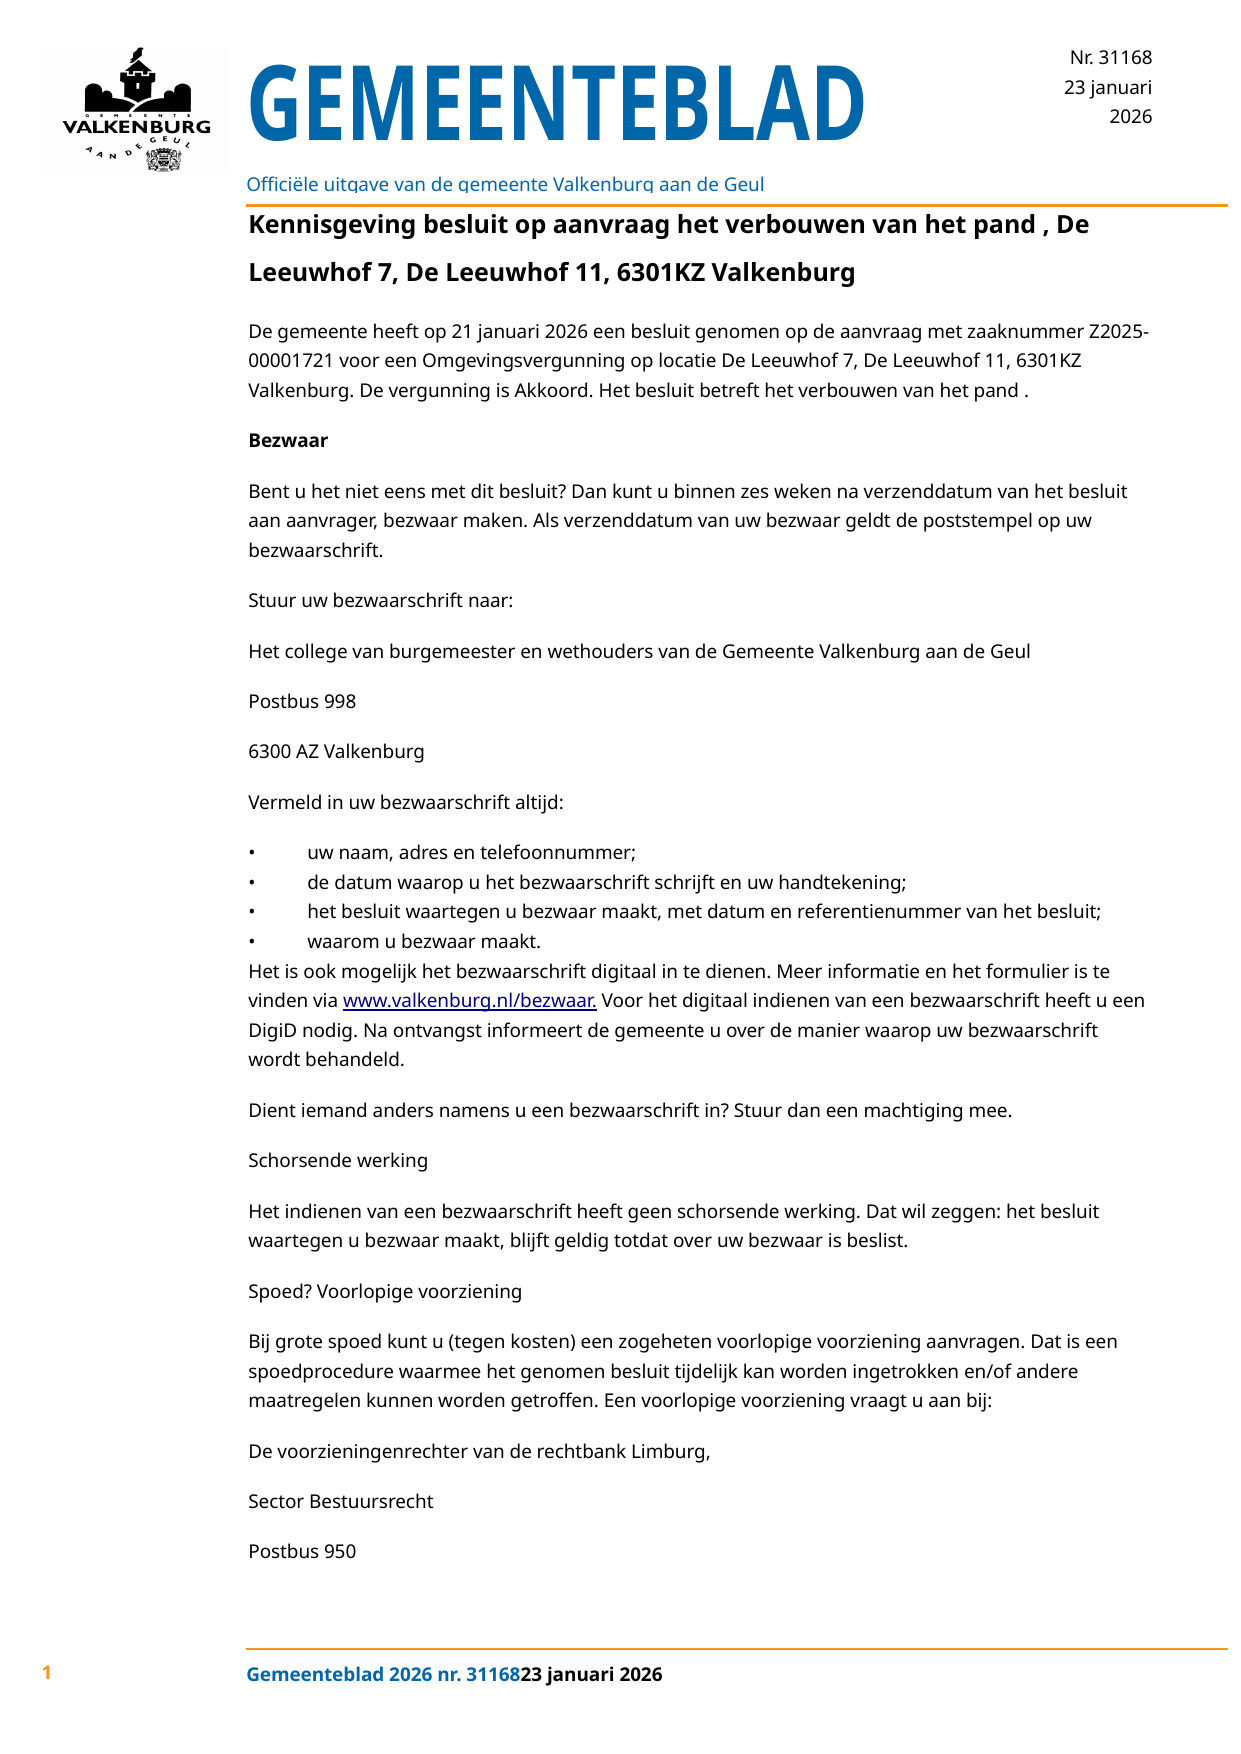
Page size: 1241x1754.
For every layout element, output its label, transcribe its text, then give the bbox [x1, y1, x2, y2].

text Schorsende werking [248, 1147, 1152, 1173]
text Postbus 950 [248, 1539, 1152, 1564]
text Postbus 998 [248, 688, 1152, 714]
text Dient iemand anders namens u een bezwaarschrift in? Stuur dan een machtiging mee. [248, 1097, 1152, 1123]
list het besluit waartegen u bezwaar maakt, met datum en referentienummer van het besluit; [248, 899, 1152, 924]
list waarom u bezwaar maakt. [248, 928, 1152, 954]
text De voorzieningenrechter van de rechtbank Limburg, [248, 1438, 1152, 1464]
text Het indienen van een bezwaarschrift heeft geen schorsende werking. Dat wil zeggen: het besluit waartegen u bezwaar maakt, blijft geldig totdat over uw bezwaar is beslist. [248, 1198, 1152, 1253]
list de datum waarop u het bezwaarschrift schrijft en uw handtekening; [248, 869, 1152, 895]
text Spoed? Voorlopige voorziening [248, 1278, 1152, 1304]
text Kennisgeving besluit op aanvraag het verbouwen van het pand , De Leeuwhof 7, De Leeuwhof 11, 6301KZ Valkenburg [248, 207, 1152, 288]
text 6300 AZ Valkenburg [248, 739, 1152, 764]
text Het is ook mogelijk het bezwaarschrift digitaal in te dienen. Meer informatie en het formulier is te vinden via www.valkenburg.nl/bezwaar. Voor het digitaal indienen van een bezwaarschrift heeft u een DigiD nodig. Na ontvangst informeert de gemeente u over de manier waarop uw bezwaarschrift wordt behandeld. [248, 958, 1152, 1072]
text Bent u het niet eens met dit besluit? Dan kunt u binnen zes weken na verzenddatum van het besluit aan aanvrager, bezwaar maken. Als verzenddatum van uw bezwaar geldt de poststempel op uw bezwaarschrift. [248, 478, 1152, 563]
text Bezwaar [248, 427, 1152, 453]
text Sector Bestuursrecht [248, 1488, 1152, 1514]
text Het college van burgemeester en wethouders van de Gemeente Valkenburg aan de Geul [248, 638, 1152, 664]
text Bij grote spoed kunt u (tegen kosten) een zogeheten voorlopige voorziening aanvragen. Dat is een spoedprocedure waarmee het genomen besluit tijdelijk kan worden ingetrokken en/of andere maatregelen kunnen worden getroffen. Een voorlopige voorziening vraagt u aan bij: [248, 1328, 1152, 1413]
picture [41, 47, 231, 172]
text Vermeld in uw bezwaarschrift altijd: [248, 789, 1152, 815]
text Stuur uw bezwaarschrift naar: [248, 587, 1152, 613]
list uw naam, adres en telefoonnummer; [248, 839, 1152, 865]
text De gemeente heeft op 21 januari 2026 een besluit genomen op de aanvraag met zaaknummer Z2025-00001721 voor een Omgevingsvergunning op locatie De Leeuwhof 7, De Leeuwhof 11, 6301KZ Valkenburg. De vergunning is Akkoord. Het besluit betreft het verbouwen van het pand . [248, 318, 1152, 403]
